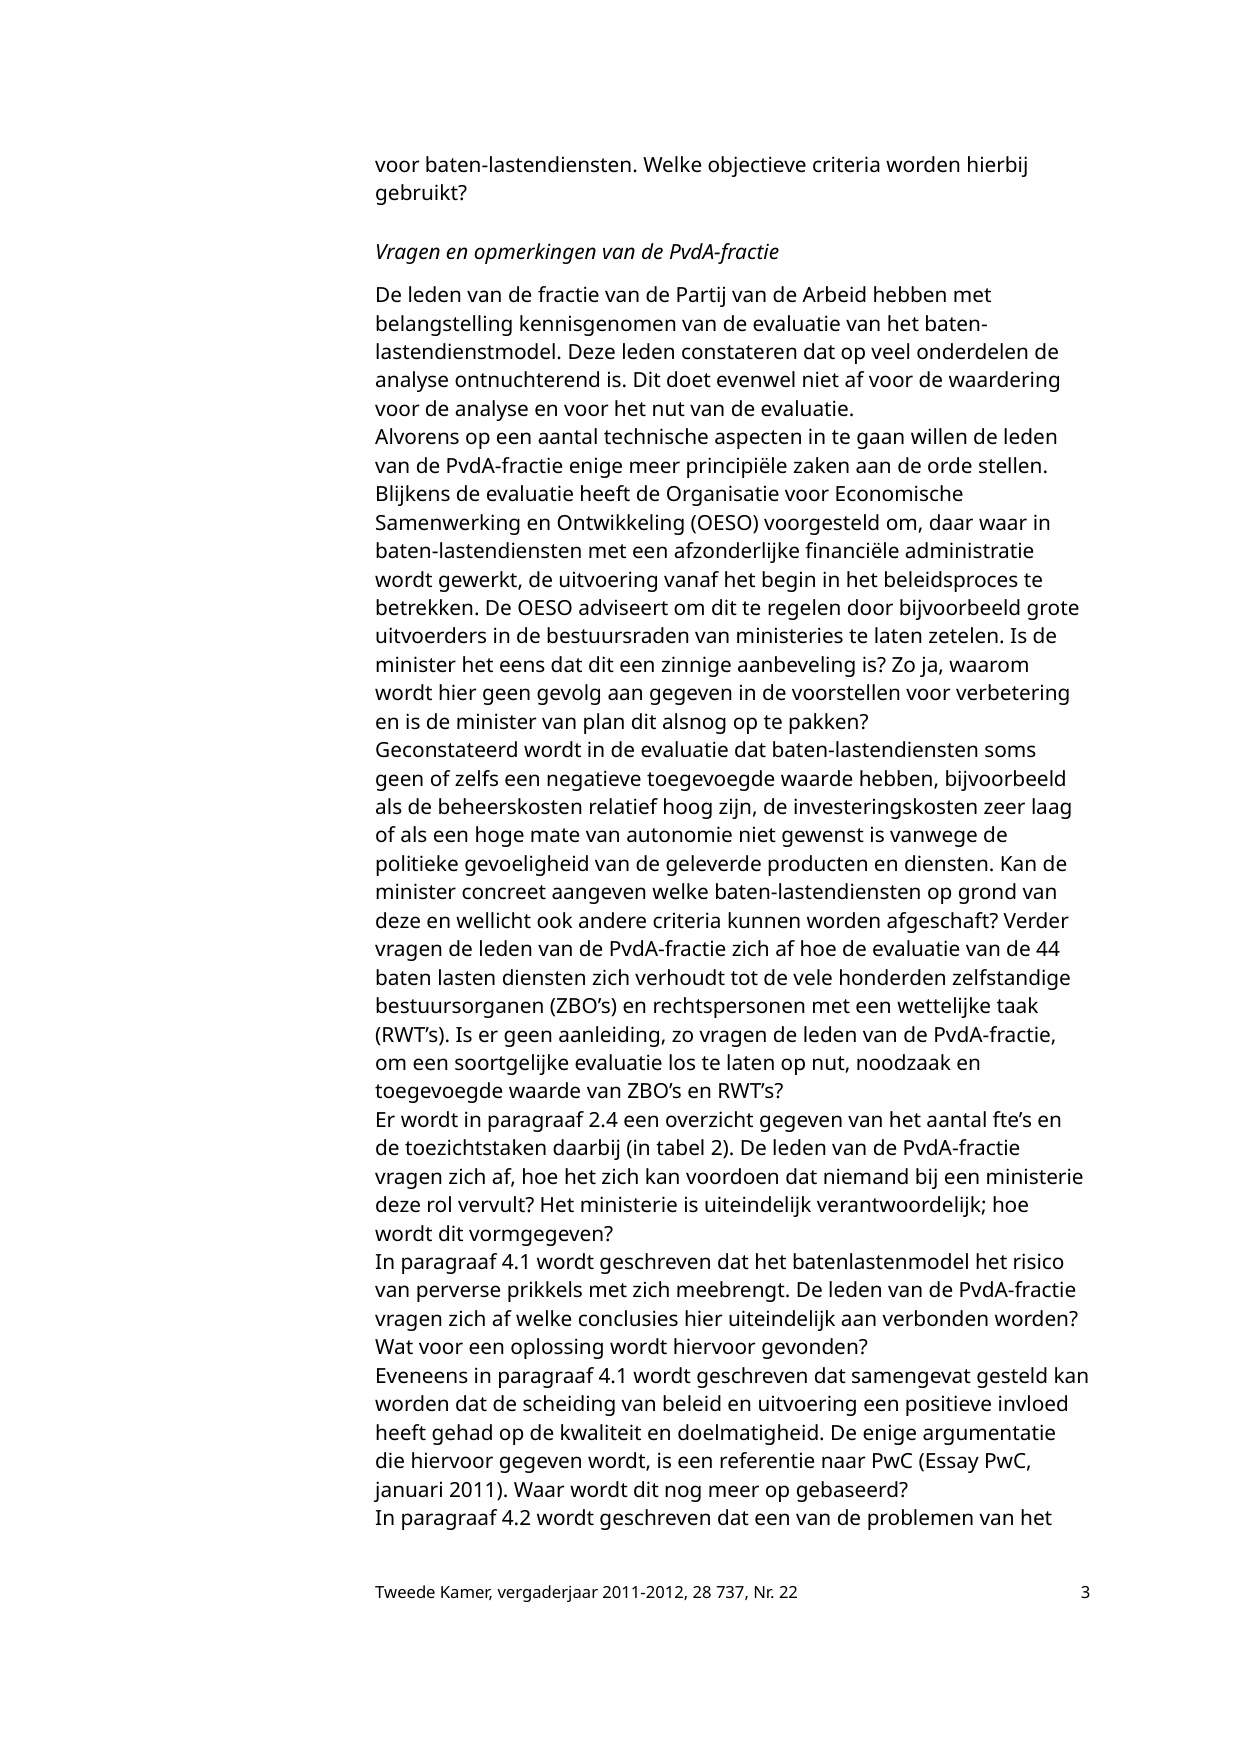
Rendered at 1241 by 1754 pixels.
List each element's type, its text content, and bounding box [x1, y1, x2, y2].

text Vragen en opmerkingen van de PvdA-fractie [375, 237, 1090, 265]
text Er wordt in paragraaf 2.4 een overzicht gegeven van het aantal fte’s en de toezichtstaken daarbij (in tabel 2). De leden van de PvdA-fractie vragen zich af, hoe het zich kan voordoen dat niemand bij een ministerie deze rol vervult? Het ministerie is uiteindelijk verantwoordelijk; hoe wordt dit vormgegeven? [375, 1105, 1090, 1247]
text Geconstateerd wordt in de evaluatie dat baten-lastendiensten soms geen of zelfs een negatieve toegevoegde waarde hebben, bijvoorbeeld als de beheerskosten relatief hoog zijn, de investeringskosten zeer laag of als een hoge mate van autonomie niet gewenst is vanwege de politieke gevoeligheid van de geleverde producten en diensten. Kan de minister concreet aangeven welke baten-lastendiensten op grond van deze en wellicht ook andere criteria kunnen worden afgeschaft? Verder vragen de leden van de PvdA-fractie zich af hoe de evaluatie van de 44 baten lasten diensten zich verhoudt tot de vele honderden zelfstandige bestuursorganen (ZBO’s) en rechtspersonen met een wettelijke taak (RWT’s). Is er geen aanleiding, zo vragen de leden van de PvdA-fractie, om een soortgelijke evaluatie los te laten op nut, noodzaak en toegevoegde waarde van ZBO’s en RWT’s? [375, 735, 1090, 1105]
text Alvorens op een aantal technische aspecten in te gaan willen de leden van de PvdA-fractie enige meer principiële zaken aan de orde stellen. [375, 422, 1090, 479]
text voor baten-lastendiensten. Welke objectieve criteria worden hierbij gebruikt? [375, 150, 1090, 207]
text In paragraaf 4.2 wordt geschreven dat een van de problemen van het [375, 1503, 1090, 1532]
text Eveneens in paragraaf 4.1 wordt geschreven dat samengevat gesteld kan worden dat de scheiding van beleid en uitvoering een positieve invloed heeft gehad op de kwaliteit en doelmatigheid. De enige argumentatie die hiervoor gegeven wordt, is een referentie naar PwC (Essay PwC, januari 2011). Waar wordt dit nog meer op gebaseerd? [375, 1361, 1090, 1503]
text De leden van de fractie van de Partij van de Arbeid hebben met belangstelling kennisgenomen van de evaluatie van het baten-lastendienstmodel. Deze leden constateren dat op veel onderdelen de analyse ontnuchterend is. Dit doet evenwel niet af voor de waardering voor de analyse en voor het nut van de evaluatie. [375, 280, 1090, 422]
text Blijkens de evaluatie heeft de Organisatie voor Economische Samenwerking en Ontwikkeling (OESO) voorgesteld om, daar waar in baten-lastendiensten met een afzonderlijke financiële administratie wordt gewerkt, de uitvoering vanaf het begin in het beleidsproces te betrekken. De OESO adviseert om dit te regelen door bijvoorbeeld grote uitvoerders in de bestuursraden van ministeries te laten zetelen. Is de minister het eens dat dit een zinnige aanbeveling is? Zo ja, waarom wordt hier geen gevolg aan gegeven in de voorstellen voor verbetering en is de minister van plan dit alsnog op te pakken? [375, 479, 1090, 735]
text In paragraaf 4.1 wordt geschreven dat het batenlastenmodel het risico van perverse prikkels met zich meebrengt. De leden van de PvdA-fractie vragen zich af welke conclusies hier uiteindelijk aan verbonden worden? Wat voor een oplossing wordt hiervoor gevonden? [375, 1247, 1090, 1361]
